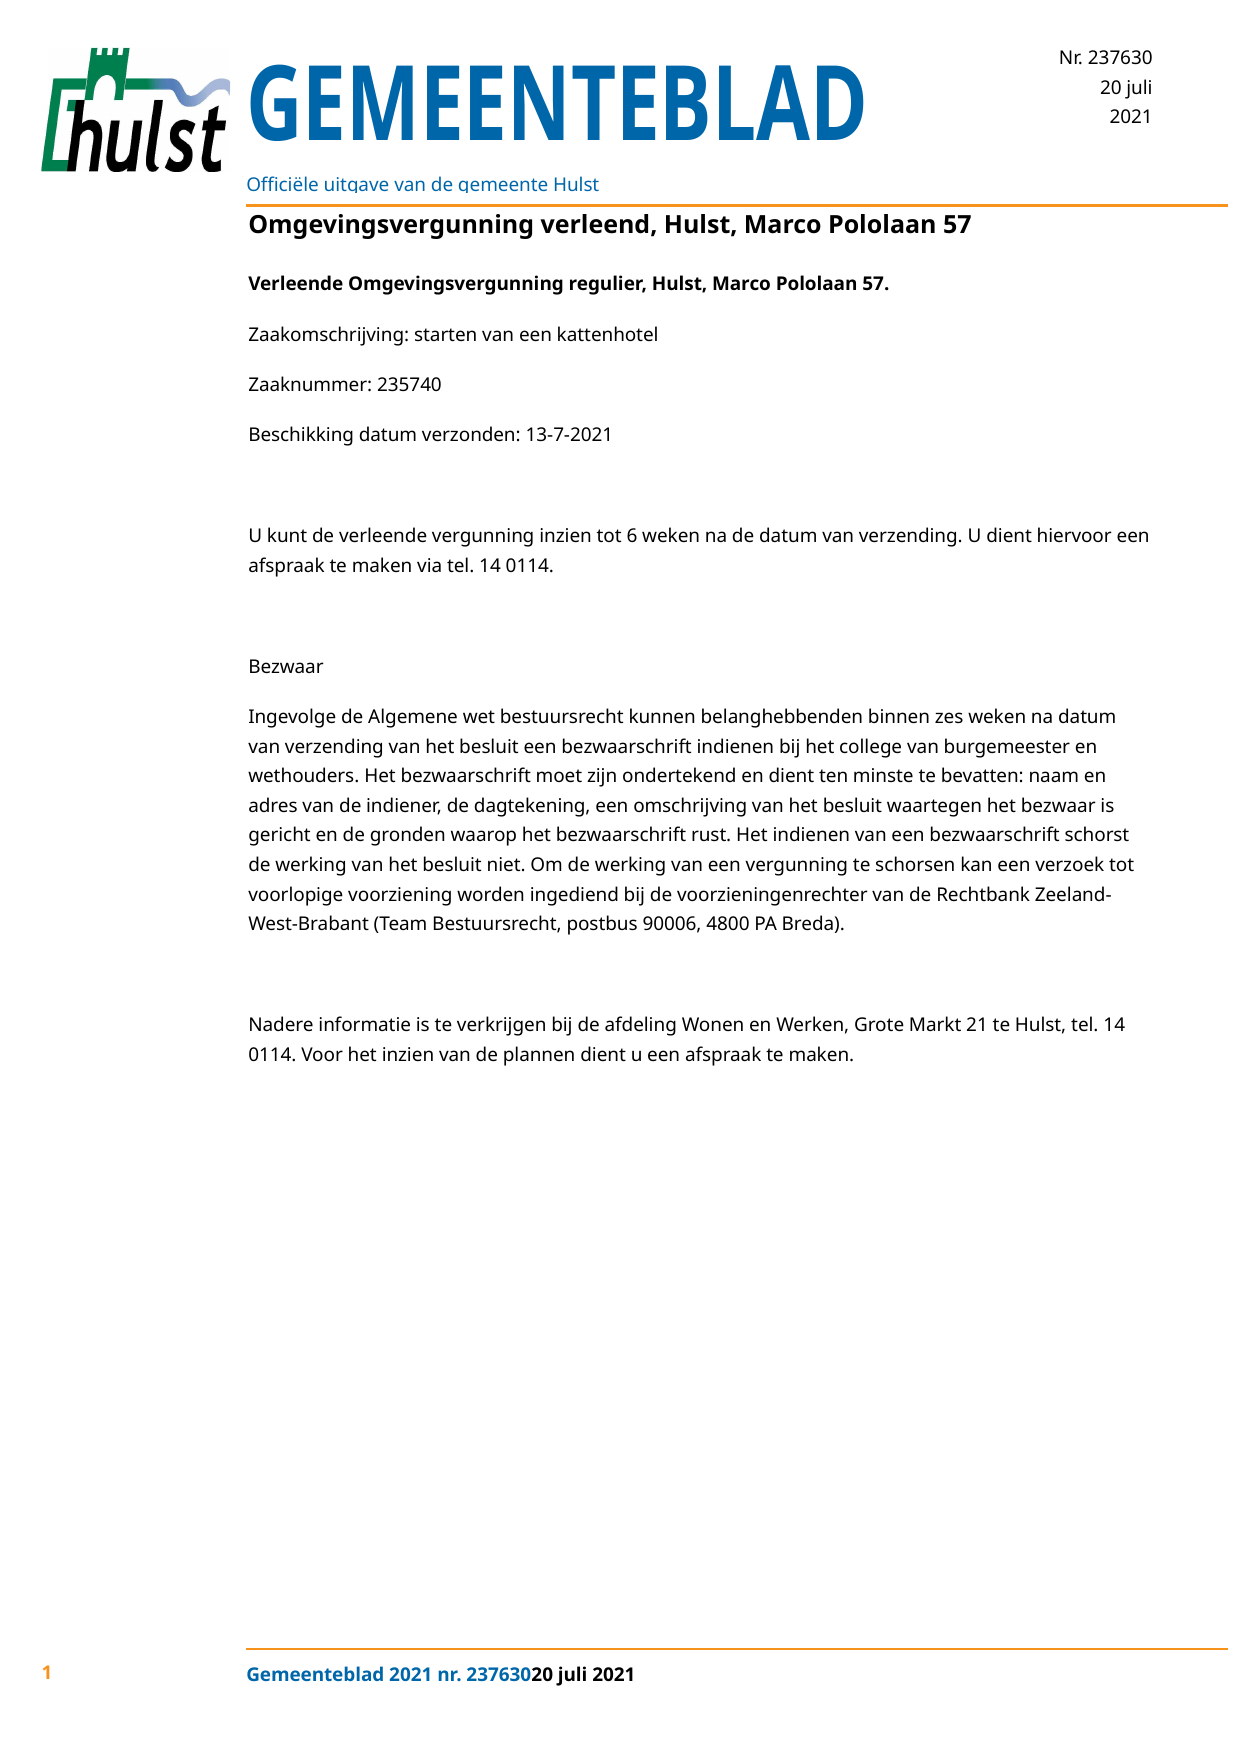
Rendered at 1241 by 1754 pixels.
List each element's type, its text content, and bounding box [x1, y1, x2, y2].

text Beschikking datum verzonden: 13-7-2021 [248, 422, 1152, 447]
picture [41, 47, 231, 172]
text Omgevingsvergunning verleend, Hulst, Marco Pololaan 57 [248, 207, 1152, 241]
text Ingevolge de Algemene wet bestuursrecht kunnen belanghebbenden binnen zes weken na datum van verzending van het besluit een bezwaarschrift indienen bij het college van burgemeester en wethouders. Het bezwaarschrift moet zijn ondertekend en dient ten minste te bevatten: naam en adres van de indiener, de dagtekening, een omschrijving van het besluit waartegen het bezwaar is gericht en de gronden waarop het bezwaarschrift rust. Het indienen van een bezwaarschrift schorst de werking van het besluit niet. Om de werking van een vergunning te schorsen kan een verzoek tot voorlopige voorziening worden ingediend bij de voorzieningenrechter van de Rechtbank Zeeland-West-Brabant (Team Bestuursrecht, postbus 90006, 4800 PA Breda). [248, 703, 1152, 936]
text Nadere informatie is te verkrijgen bij de afdeling Wonen en Werken, Grote Markt 21 te Hulst, tel. 14 0114. Voor het inzien van de plannen dient u een afspraak te maken. [248, 1011, 1152, 1066]
text U kunt de verleende vergunning inzien tot 6 weken na de datum van verzending. U dient hiervoor een afspraak te maken via tel. 14 0114. [248, 522, 1152, 578]
text Zaakomschrijving: starten van een kattenhotel [248, 321, 1152, 346]
text Zaaknummer: 235740 [248, 371, 1152, 397]
text Bezwaar [248, 653, 1152, 678]
text Verleende Omgevingsvergunning regulier, Hulst, Marco Pololaan 57. [248, 270, 1152, 296]
